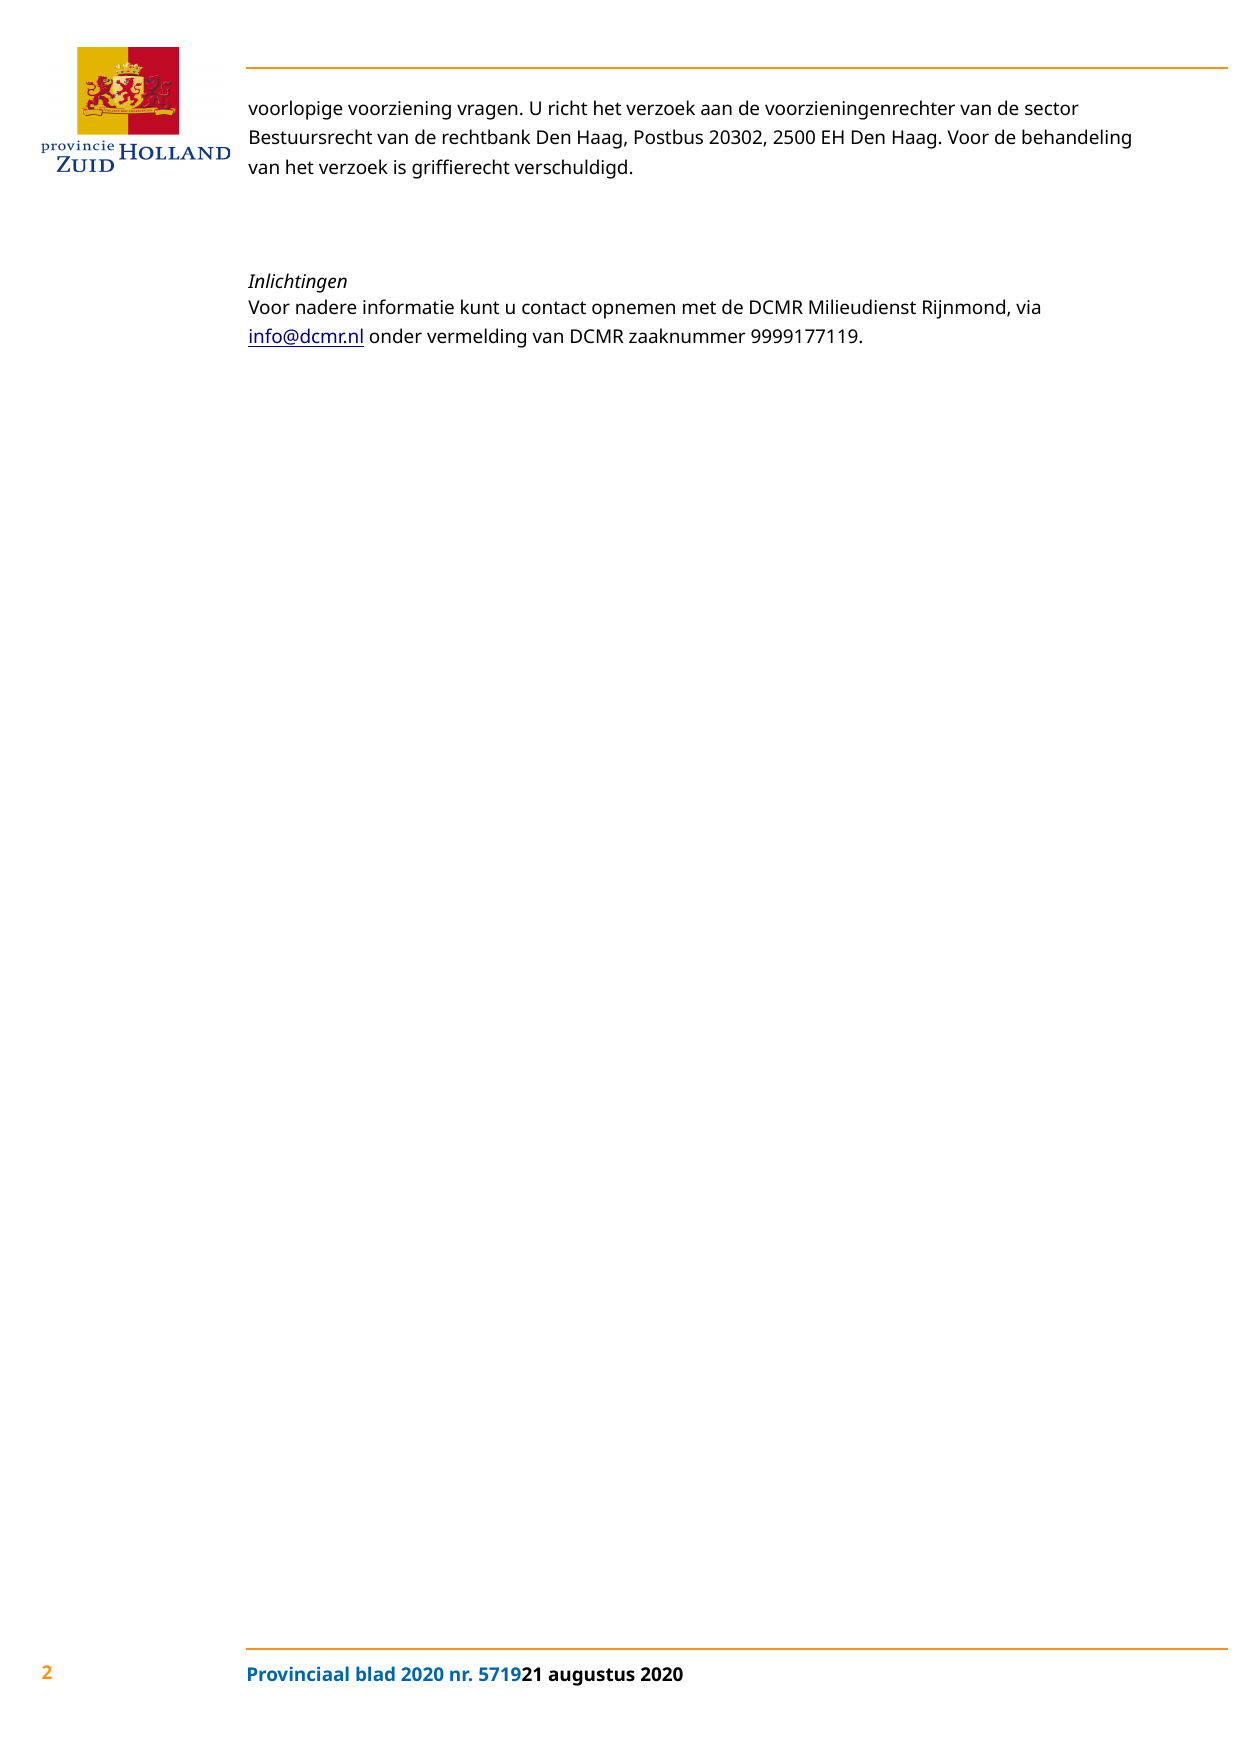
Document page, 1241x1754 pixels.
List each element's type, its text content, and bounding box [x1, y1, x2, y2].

text voorlopige voorziening vragen. U richt het verzoek aan de voorzieningenrechter van de sector Bestuursrecht van de rechtbank Den Haag, Postbus 20302, 2500 EH Den Haag. Voor de behandeling van het verzoek is griffierecht verschuldigd. [248, 95, 1152, 180]
picture [41, 47, 231, 172]
text Voor nadere informatie kunt u contact opnemen met de DCMR Milieudienst Rijnmond, via info@dcmr.nl onder vermelding van DCMR zaaknummer 9999177119. [248, 294, 1152, 349]
text Inlichtingen [248, 268, 1152, 294]
